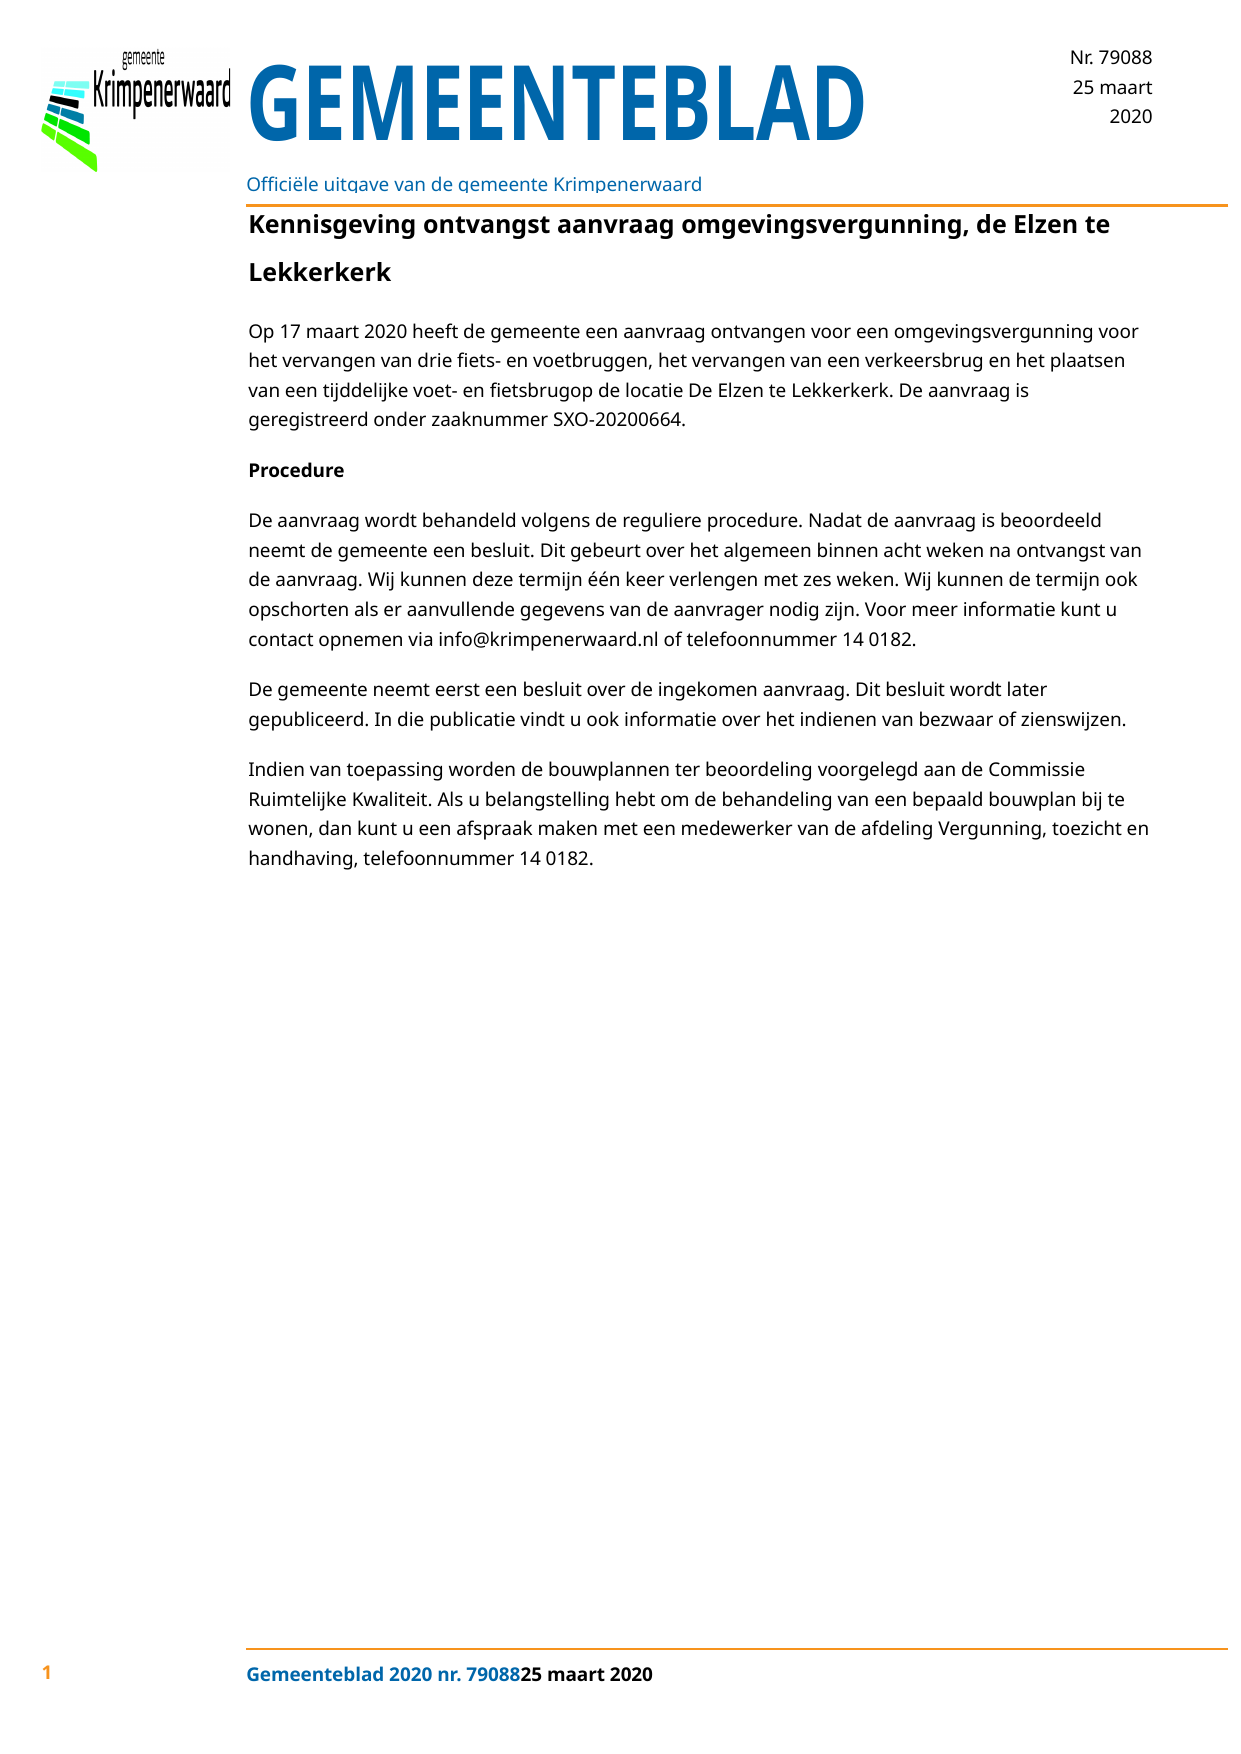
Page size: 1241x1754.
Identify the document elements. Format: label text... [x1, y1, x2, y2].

text Procedure [248, 457, 1152, 483]
picture [41, 47, 231, 172]
text Indien van toepassing worden de bouwplannen ter beoordeling voorgelegd aan de Commissie Ruimtelijke Kwaliteit. Als u belangstelling hebt om de behandeling van een bepaald bouwplan bij te wonen, dan kunt u een afspraak maken met een medewerker van de afdeling Vergunning, toezicht en handhaving, telefoonnummer 14 0182. [248, 756, 1152, 871]
text Kennisgeving ontvangst aanvraag omgevingsvergunning, de Elzen te Lekkerkerk [248, 207, 1152, 288]
text Op 17 maart 2020 heeft de gemeente een aanvraag ontvangen voor een omgevingsvergunning voor het vervangen van drie fiets- en voetbruggen, het vervangen van een verkeersbrug en het plaatsen van een tijddelijke voet- en fietsbrugop de locatie De Elzen te Lekkerkerk. De aanvraag is geregistreerd onder zaaknummer SXO-20200664. [248, 318, 1152, 432]
text De gemeente neemt eerst een besluit over de ingekomen aanvraag. Dit besluit wordt later gepubliceerd. In die publicatie vindt u ook informatie over het indienen van bezwaar of zienswijzen. [248, 676, 1152, 732]
text De aanvraag wordt behandeld volgens de reguliere procedure. Nadat de aanvraag is beoordeeld neemt de gemeente een besluit. Dit gebeurt over het algemeen binnen acht weken na ontvangst van de aanvraag. Wij kunnen deze termijn één keer verlengen met zes weken. Wij kunnen de termijn ook opschorten als er aanvullende gegevens van de aanvrager nodig zijn. Voor meer informatie kunt u contact opnemen via info@krimpenerwaard.nl of telefoonnummer 14 0182. [248, 507, 1152, 652]
